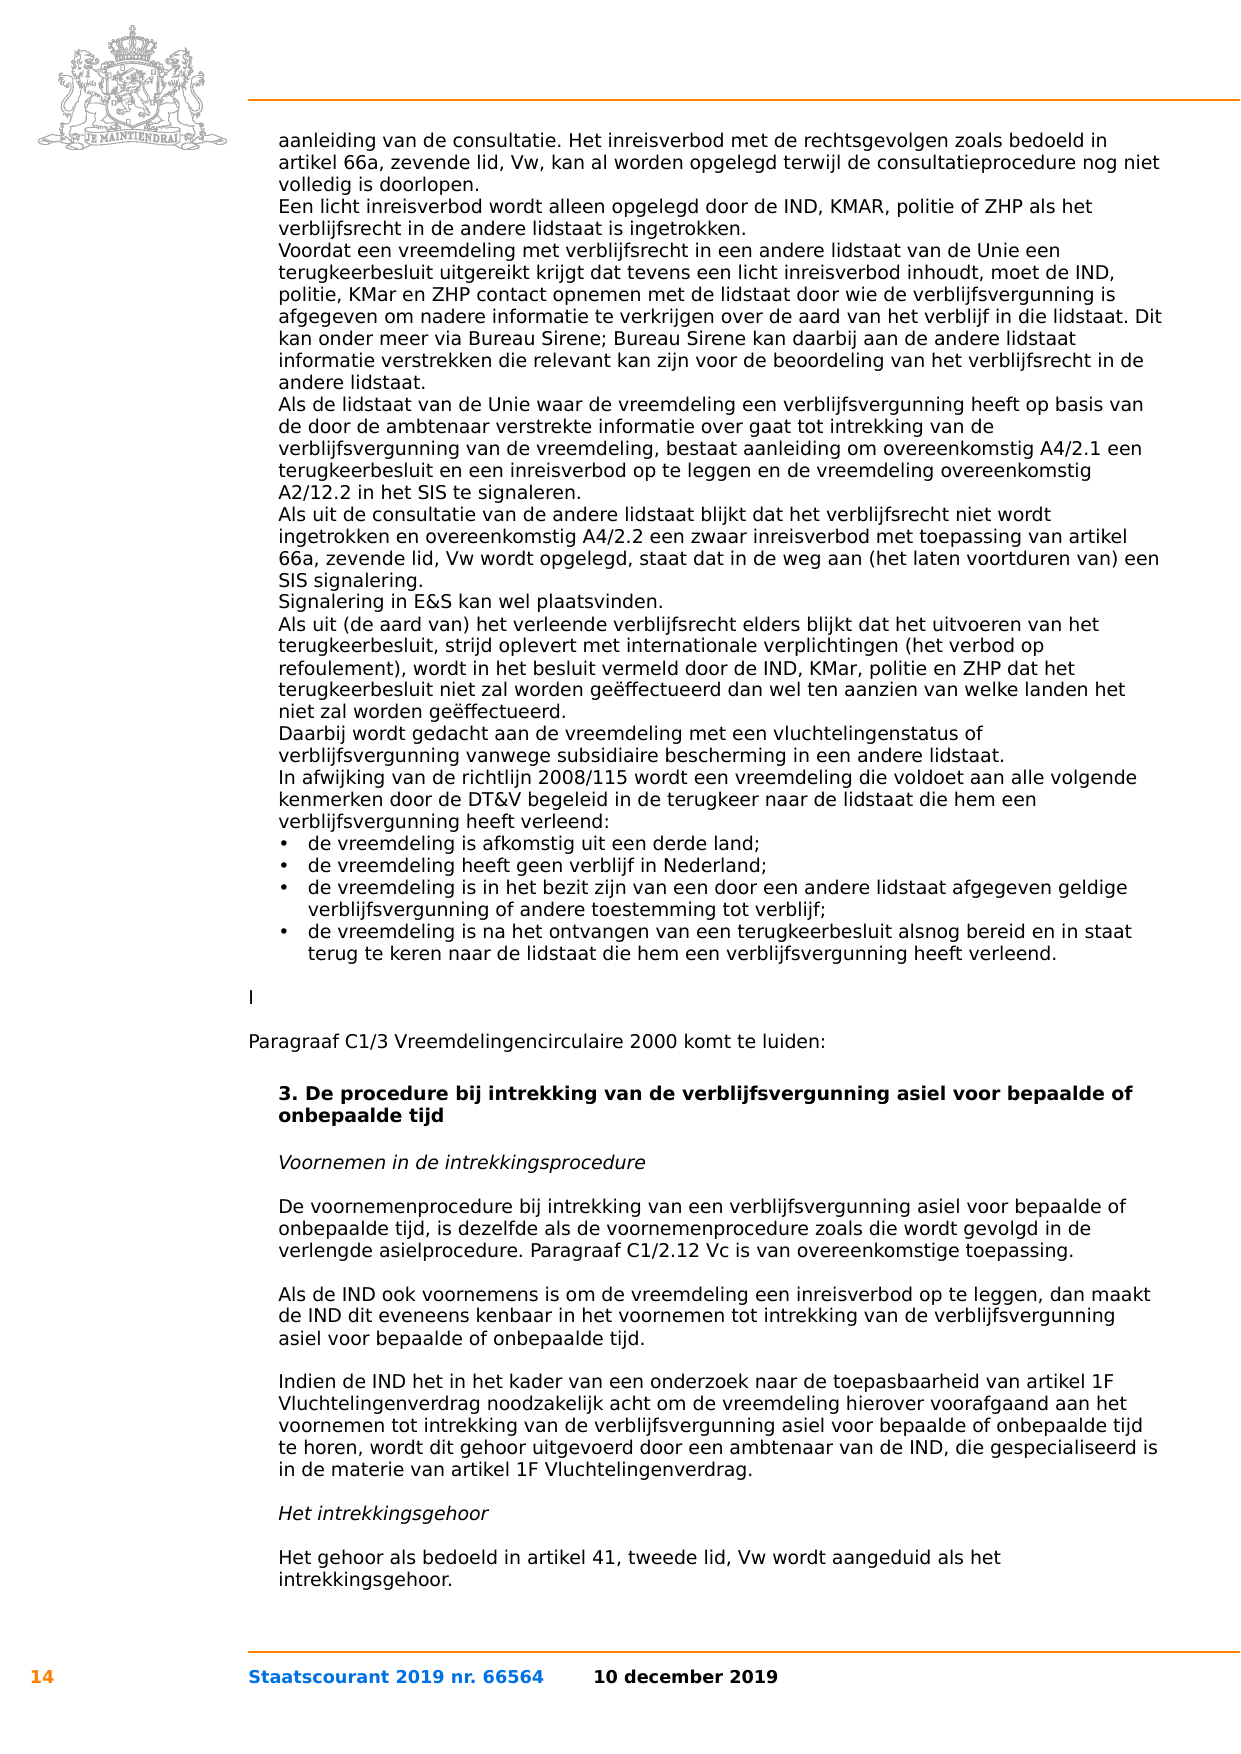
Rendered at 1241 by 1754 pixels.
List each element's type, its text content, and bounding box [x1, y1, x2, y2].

text • de vreemdeling is afkomstig uit een derde land; [278, 833, 1163, 855]
text Als de lidstaat van de Unie waar de vreemdeling een verblijfsvergunning heeft op basis van de door de ambtenaar verstrekte informatie over gaat tot intrekking van de verblijfsvergunning van de vreemdeling, bestaat aanleiding om overeenkomstig A4/2.1 een terugkeerbesluit en een inreisverbod op te leggen en de vreemdeling overeenkomstig A2/12.2 in het SIS te signaleren. [278, 394, 1163, 503]
picture [38, 25, 227, 150]
text Signalering in E&S kan wel plaatsvinden. [278, 591, 1163, 613]
text Als uit de consultatie van de andere lidstaat blijkt dat het verblijfsrecht niet wordt ingetrokken en overeenkomstig A4/2.2 een zwaar inreisverbod met toepassing van artikel 66a, zevende lid, Vw wordt opgelegd, staat dat in de weg aan (het laten voortduren van) een SIS signalering. [278, 503, 1163, 591]
text Het gehoor als bedoeld in artikel 41, tweede lid, Vw wordt aangeduid als het intrekkingsgehoor. [278, 1547, 1163, 1591]
text Indien de IND het in het kader van een onderzoek naar de toepasbaarheid van artikel 1F Vluchtelingenverdrag noodzakelijk acht om de vreemdeling hierover voorafgaand aan het voornemen tot intrekking van de verblijfsvergunning asiel voor bepaalde of onbepaalde tijd te horen, wordt dit gehoor uitgevoerd door een ambtenaar van de IND, die gespecialiseerd is in de materie van artikel 1F Vluchtelingenverdrag. [278, 1371, 1163, 1481]
text • de vreemdeling is na het ontvangen van een terugkeerbesluit alsnog bereid en in staat terug te keren naar de lidstaat die hem een verblijfsvergunning heeft verleend. [278, 921, 1163, 965]
text aanleiding van de consultatie. Het inreisverbod met de rechtsgevolgen zoals bedoeld in artikel 66a, zevende lid, Vw, kan al worden opgelegd terwijl de consultatieprocedure nog niet volledig is doorlopen. [278, 130, 1163, 196]
text Daarbij wordt gedacht aan de vreemdeling met een vluchtelingenstatus of verblijfsvergunning vanwege subsidiaire bescherming in een andere lidstaat. [278, 723, 1163, 767]
text Als uit (de aard van) het verleende verblijfsrecht elders blijkt dat het uitvoeren van het terugkeerbesluit, strijd oplevert met internationale verplichtingen (het verbod op refoulement), wordt in het besluit vermeld door de IND, KMar, politie en ZHP dat het terugkeerbesluit niet zal worden geëffectueerd dan wel ten aanzien van welke landen het niet zal worden geëffectueerd. [278, 613, 1163, 723]
subtitle Het intrekkingsgehoor [278, 1503, 1163, 1525]
text Voordat een vreemdeling met verblijfsrecht in een andere lidstaat van de Unie een terugkeerbesluit uitgereikt krijgt dat tevens een licht inreisverbod inhoudt, moet de IND, politie, KMar en ZHP contact opnemen met de lidstaat door wie de verblijfsvergunning is afgegeven om nadere informatie te verkrijgen over de aard van het verblijf in die lidstaat. Dit kan onder meer via Bureau Sirene; Bureau Sirene kan daarbij aan de andere lidstaat informatie verstrekken die relevant kan zijn voor de beoordeling van het verblijfsrecht in de andere lidstaat. [278, 240, 1163, 394]
text Een licht inreisverbod wordt alleen opgelegd door de IND, KMAR, politie of ZHP als het verblijfsrecht in de andere lidstaat is ingetrokken. [278, 196, 1163, 240]
text I [248, 987, 1163, 1009]
text Als de IND ook voornemens is om de vreemdeling een inreisverbod op te leggen, dan maakt de IND dit eveneens kenbaar in het voornemen tot intrekking van de verblijfsvergunning asiel voor bepaalde of onbepaalde tijd. [278, 1283, 1163, 1349]
text • de vreemdeling is in het bezit zijn van een door een andere lidstaat afgegeven geldige verblijfsvergunning of andere toestemming tot verblijf; [278, 877, 1163, 921]
text Paragraaf C1/3 Vreemdelingencirculaire 2000 komt te luiden: [248, 1031, 1163, 1053]
text De voornemenprocedure bij intrekking van een verblijfsvergunning asiel voor bepaalde of onbepaalde tijd, is dezelfde als de voornemenprocedure zoals die wordt gevolgd in de verlengde asielprocedure. Paragraaf C1/2.12 Vc is van overeenkomstige toepassing. [278, 1196, 1163, 1262]
text In afwijking van de richtlijn 2008/115 wordt een vreemdeling die voldoet aan alle volgende kenmerken door de DT&V begeleid in de terugkeer naar de lidstaat die hem een verblijfsvergunning heeft verleend: [278, 767, 1163, 833]
text • de vreemdeling heeft geen verblijf in Nederland; [278, 855, 1163, 877]
subtitle 3. De procedure bij intrekking van de verblijfsvergunning asiel voor bepaalde of onbepaalde tijd [278, 1083, 1163, 1127]
subtitle Voornemen in de intrekkingsprocedure [278, 1152, 1163, 1174]
